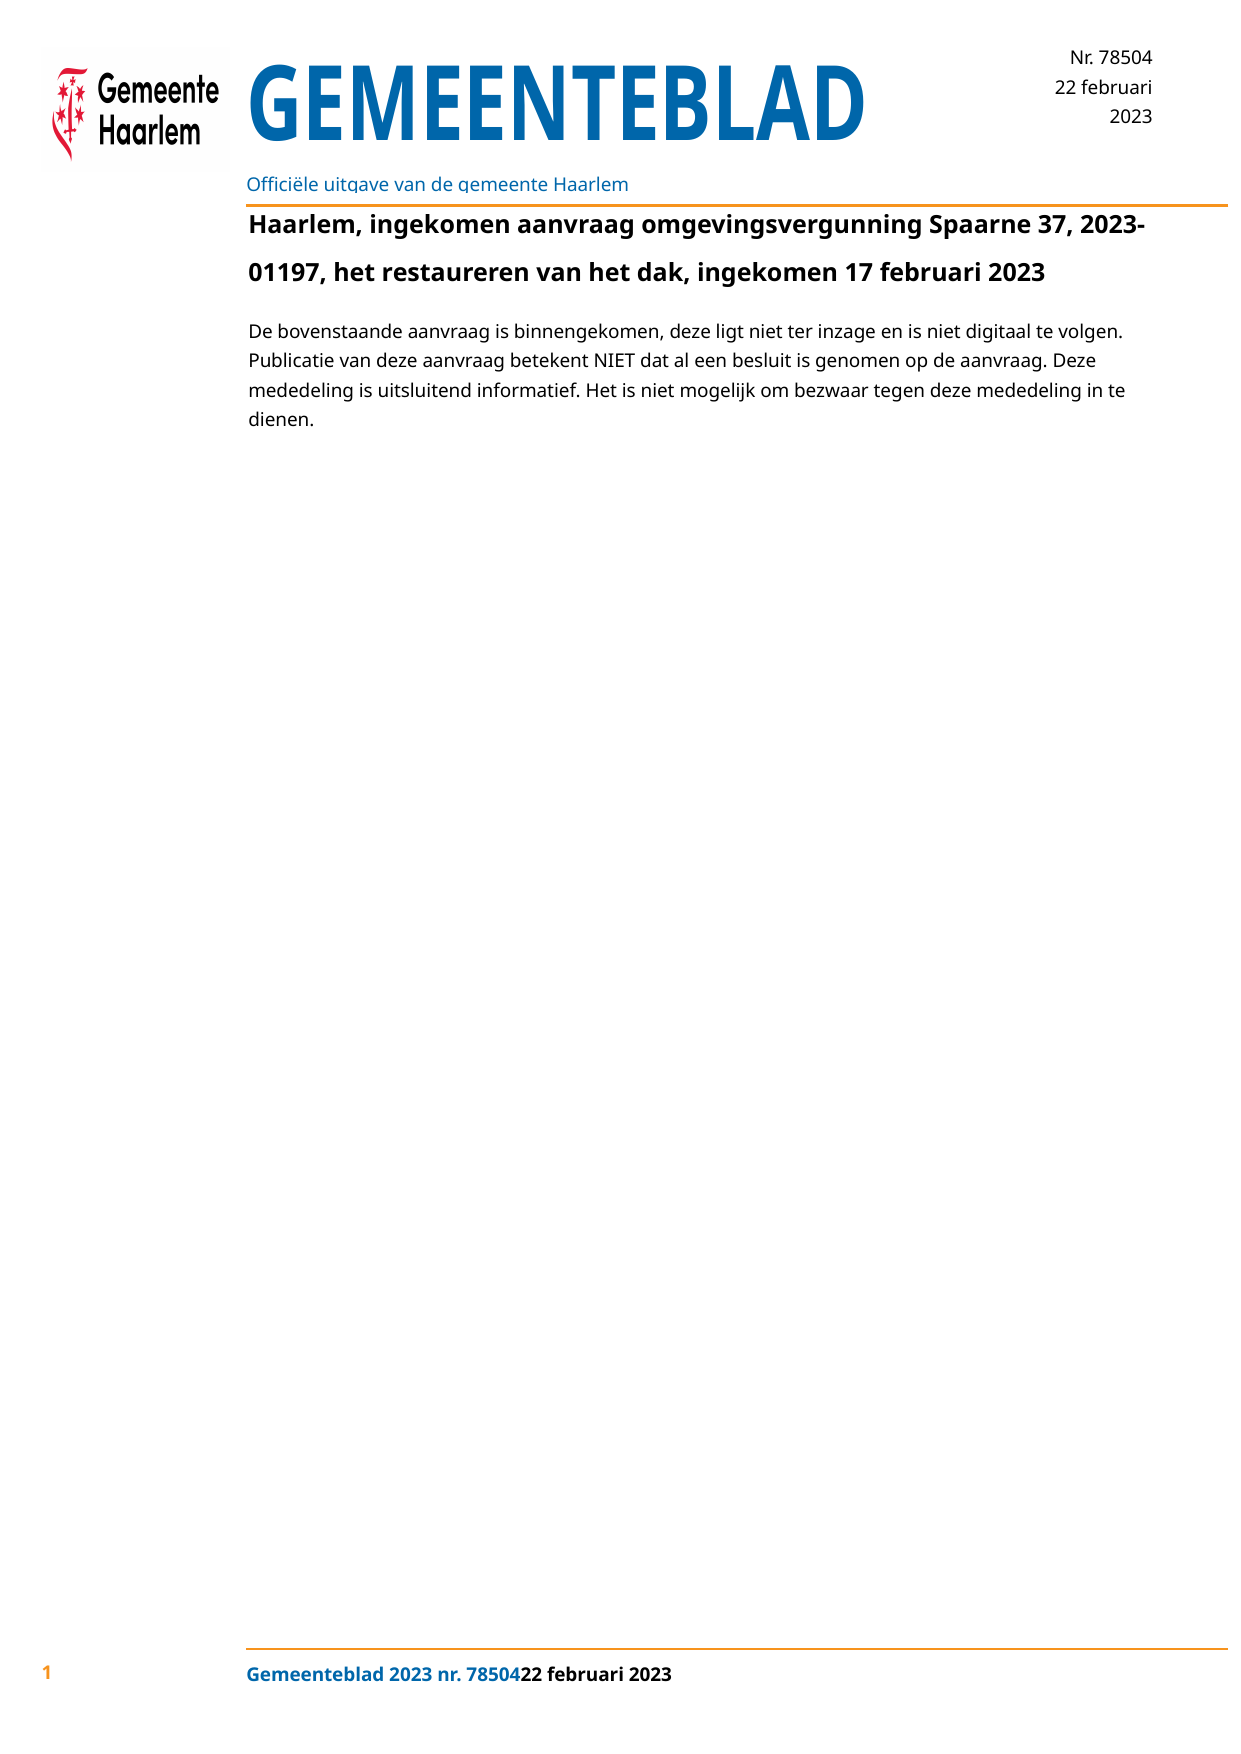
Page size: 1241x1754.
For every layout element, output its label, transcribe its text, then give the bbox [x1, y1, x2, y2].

text De bovenstaande aanvraag is binnengekomen, deze ligt niet ter inzage en is niet digitaal te volgen. Publicatie van deze aanvraag betekent NIET dat al een besluit is genomen op de aanvraag. Deze mededeling is uitsluitend informatief. Het is niet mogelijk om bezwaar tegen deze mededeling in te dienen. [248, 318, 1152, 432]
text Haarlem, ingekomen aanvraag omgevingsvergunning Spaarne 37, 2023-01197, het restaureren van het dak, ingekomen 17 februari 2023 [248, 207, 1152, 288]
picture [41, 47, 231, 172]
